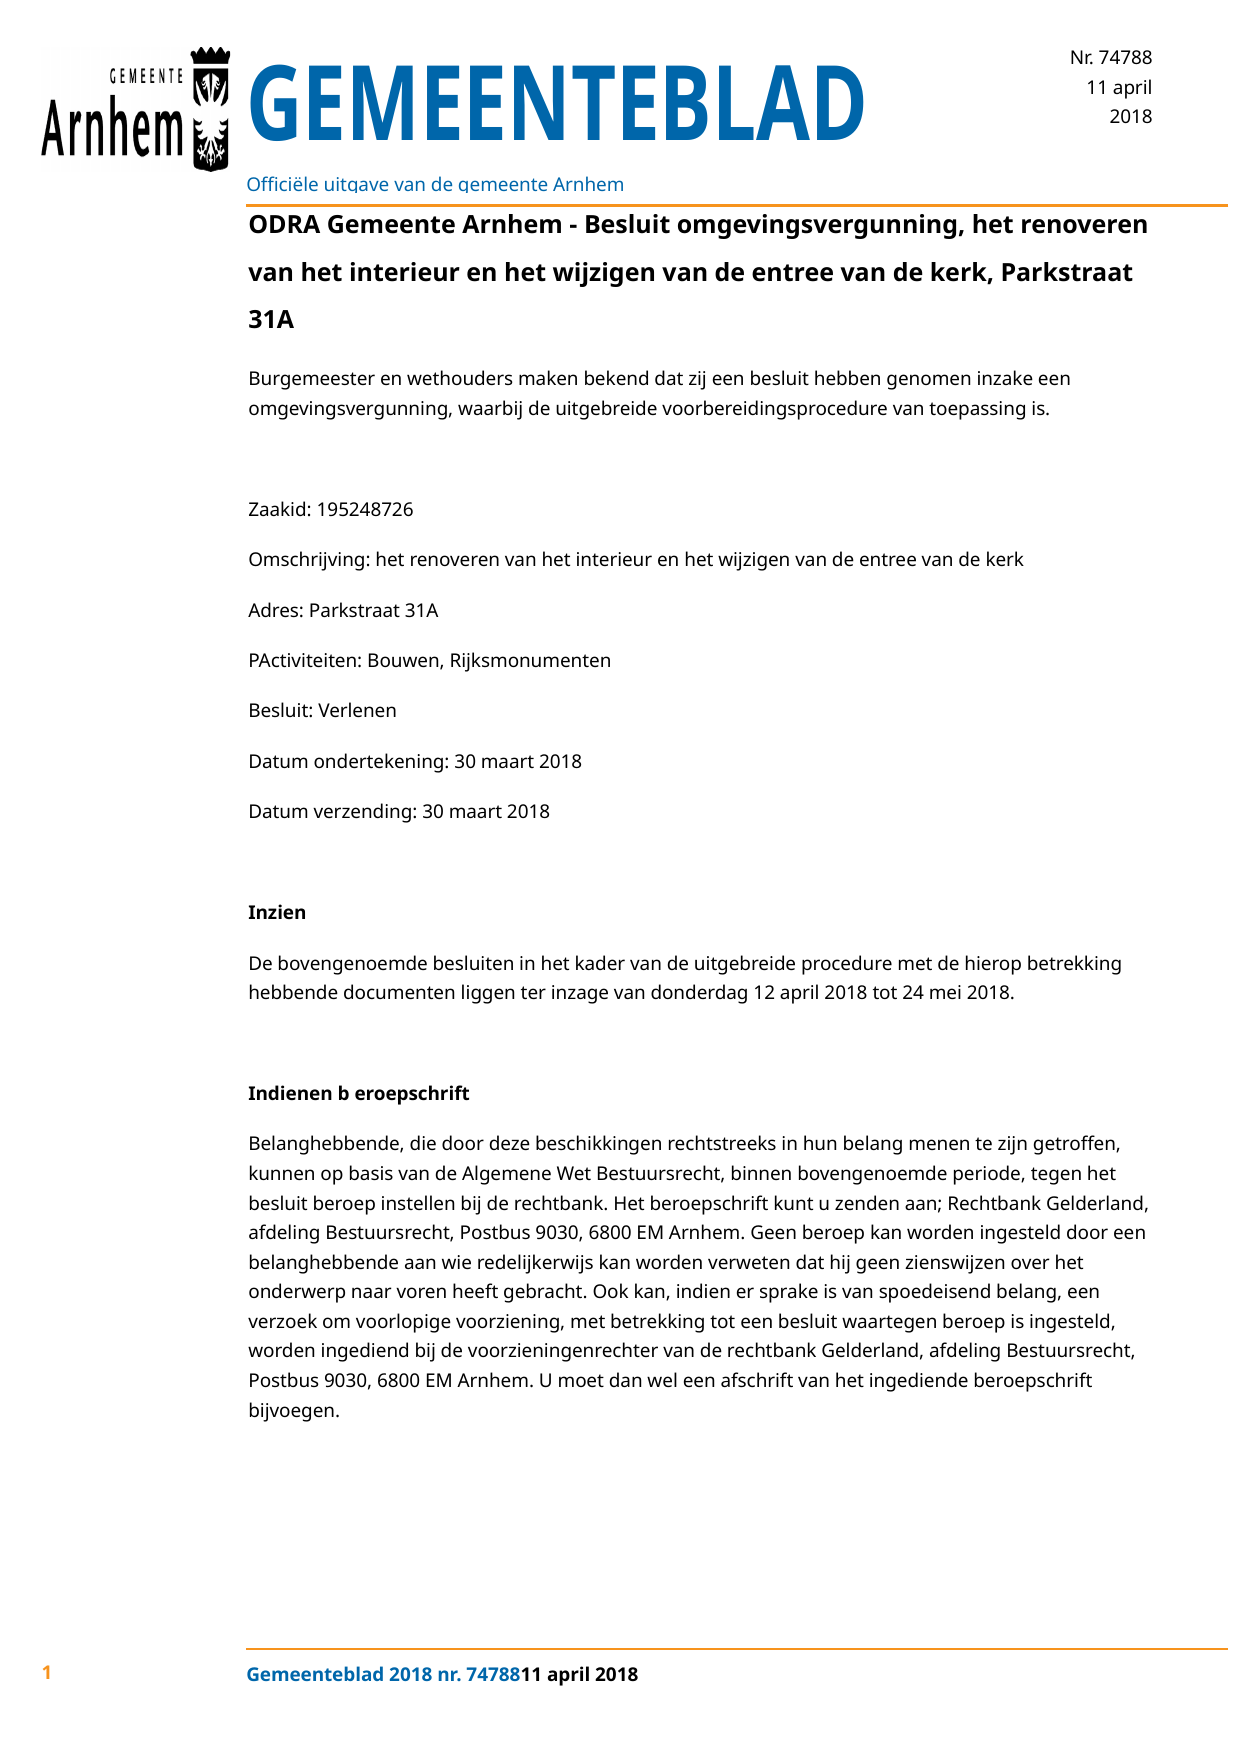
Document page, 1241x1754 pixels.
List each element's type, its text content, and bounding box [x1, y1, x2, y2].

text ODRA Gemeente Arnhem - Besluit omgevingsvergunning, het renoveren van het interieur en het wijzigen van de entree van de kerk, Parkstraat 31A [248, 207, 1152, 336]
text Burgemeester en wethouders maken bekend dat zij een besluit hebben genomen inzake een omgevingsvergunning, waarbij de uitgebreide voorbereidingsprocedure van toepassing is. [248, 366, 1152, 421]
text PActiviteiten: Bouwen, Rijksmonumenten [248, 647, 1152, 673]
text Inzien [248, 899, 1152, 925]
text Besluit: Verlenen [248, 698, 1152, 723]
text Datum verzending: 30 maart 2018 [248, 798, 1152, 824]
text Belanghebbende, die door deze beschikkingen rechtstreeks in hun belang menen te zijn getroffen, kunnen op basis van de Algemene Wet Bestuursrecht, binnen bovengenoemde periode, tegen het besluit beroep instellen bij de rechtbank. Het beroepschrift kunt u zenden aan; Rechtbank Gelderland, afdeling Bestuursrecht, Postbus 9030, 6800 EM Arnhem. Geen beroep kan worden ingesteld door een belanghebbende aan wie redelijkerwijs kan worden verweten dat hij geen zienswijzen over het onderwerp naar voren heeft gebracht. Ook kan, indien er sprake is van spoedeisend belang, een verzoek om voorlopige voorziening, met betrekking tot een besluit waartegen beroep is ingesteld, worden ingediend bij de voorzieningenrechter van de rechtbank Gelderland, afdeling Bestuursrecht, Postbus 9030, 6800 EM Arnhem. U moet dan wel een afschrift van het ingediende beroepschrift bijvoegen. [248, 1131, 1152, 1422]
text Indienen b eroepschrift [248, 1080, 1152, 1106]
text Omschrijving: het renoveren van het interieur en het wijzigen van de entree van de kerk [248, 546, 1152, 572]
picture [41, 47, 231, 172]
text Zaakid: 195248726 [248, 496, 1152, 522]
text Adres: Parkstraat 31A [248, 597, 1152, 622]
text De bovengenoemde besluiten in het kader van de uitgebreide procedure met de hierop betrekking hebbende documenten liggen ter inzage van donderdag 12 april 2018 tot 24 mei 2018. [248, 950, 1152, 1005]
text Datum ondertekening: 30 maart 2018 [248, 748, 1152, 774]
